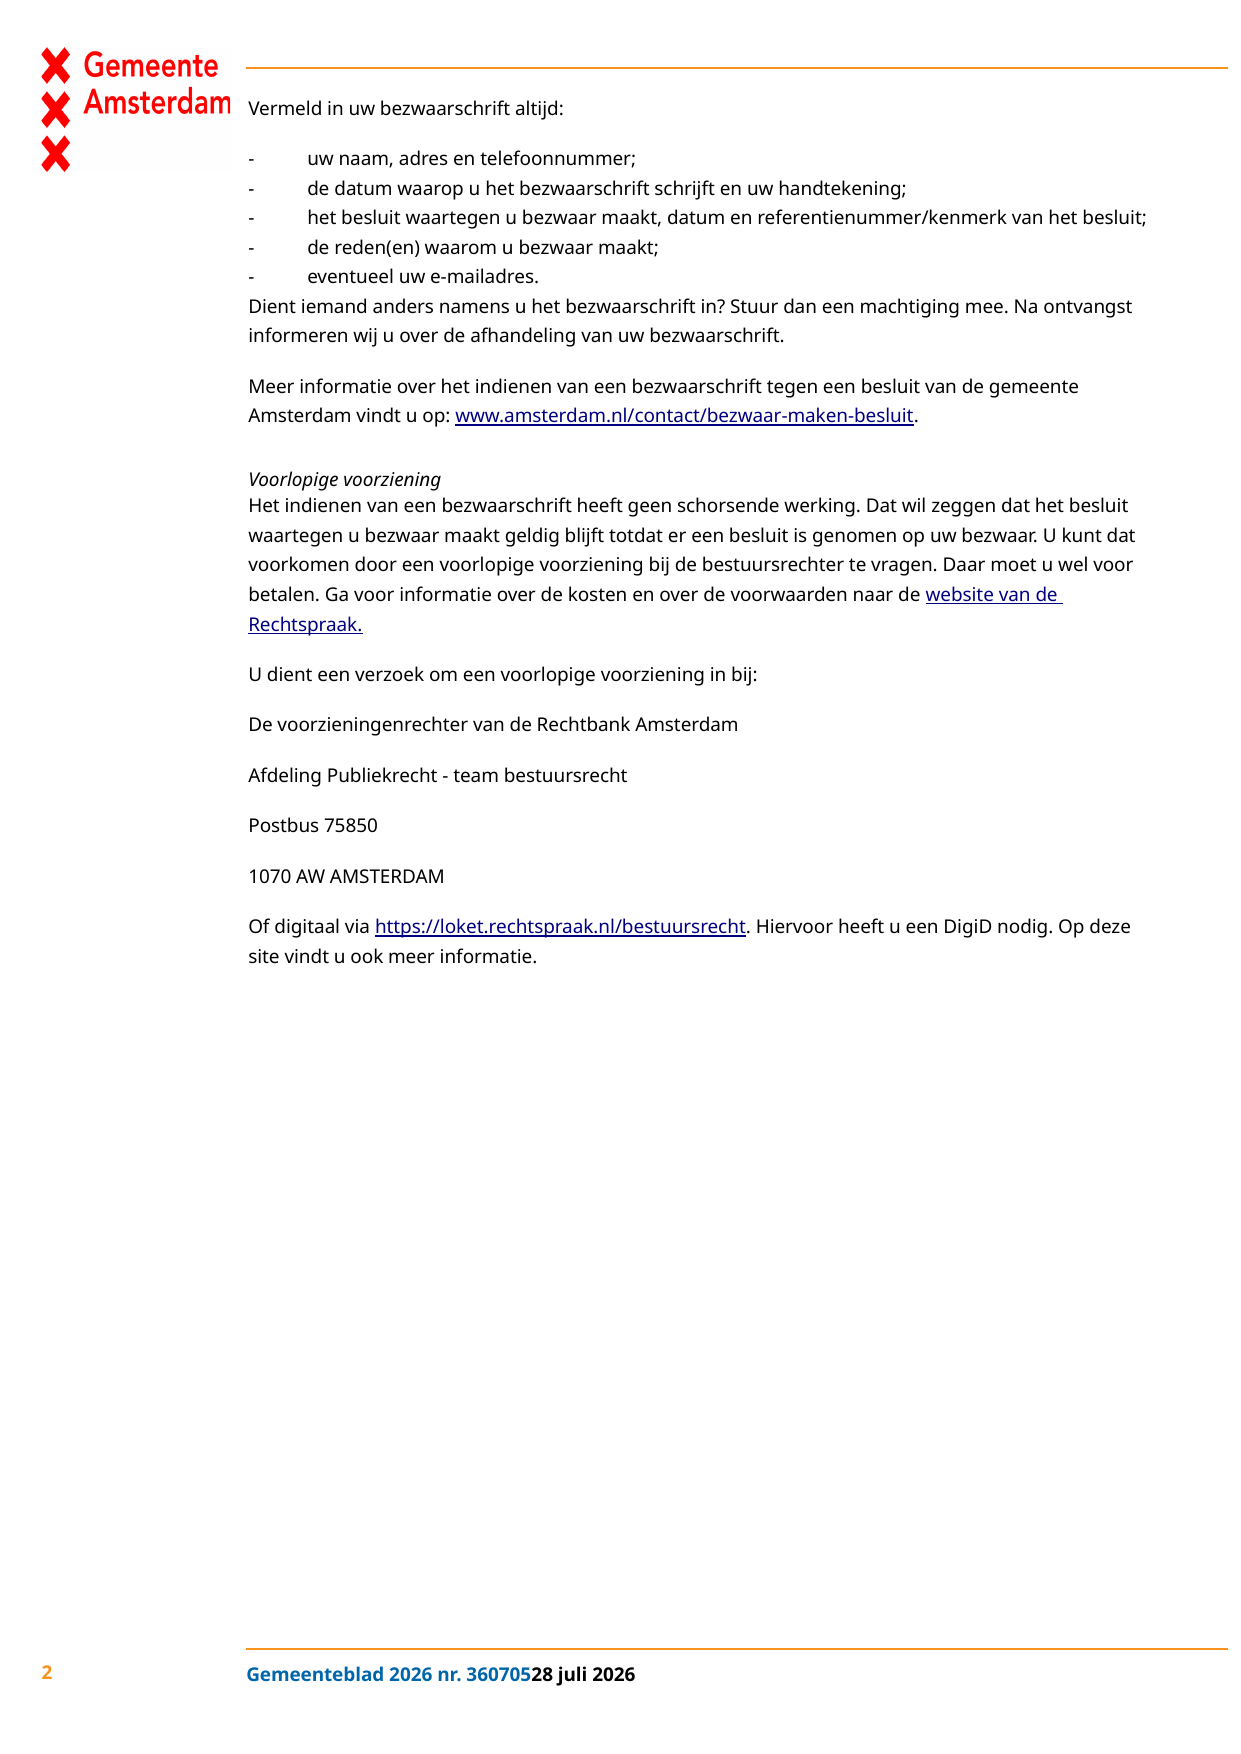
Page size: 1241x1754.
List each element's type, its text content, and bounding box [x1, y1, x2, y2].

text Voorlopige voorziening [248, 467, 1152, 492]
text Dient iemand anders namens u het bezwaarschrift in? Stuur dan een machtiging mee. Na ontvangst informeren wij u over de afhandeling van uw bezwaarschrift. [248, 293, 1152, 348]
text Postbus 75850 [248, 812, 1152, 838]
picture [41, 47, 231, 172]
list het besluit waartegen u bezwaar maakt, datum en referentienummer/kenmerk van het besluit; [248, 204, 1152, 230]
text Afdeling Publiekrecht - team bestuursrecht [248, 762, 1152, 788]
text 1070 AW AMSTERDAM [248, 863, 1152, 888]
text Vermeld in uw bezwaarschrift altijd: [248, 95, 1152, 121]
list eventueel uw e-mailadres. [248, 263, 1152, 289]
text U dient een verzoek om een voorlopige voorziening in bij: [248, 661, 1152, 687]
list de datum waarop u het bezwaarschrift schrijft en uw handtekening; [248, 175, 1152, 201]
list uw naam, adres en telefoonnummer; [248, 145, 1152, 171]
list de reden(en) waarom u bezwaar maakt; [248, 234, 1152, 260]
text Meer informatie over het indienen van een bezwaarschrift tegen een besluit van de gemeente Amsterdam vindt u op: www.amsterdam.nl/contact/bezwaar-maken-besluit. [248, 373, 1152, 428]
text Het indienen van een bezwaarschrift heeft geen schorsende werking. Dat wil zeggen dat het besluit waartegen u bezwaar maakt geldig blijft totdat er een besluit is genomen op uw bezwaar. U kunt dat voorkomen door een voorlopige voorziening bij de bestuursrechter te vragen. Daar moet u wel voor betalen. Ga voor informatie over de kosten en over de voorwaarden naar de website van de Rechtspraak. [248, 492, 1152, 636]
text Of digitaal via https://loket.rechtspraak.nl/bestuursrecht. Hiervoor heeft u een DigiD nodig. Op deze site vindt u ook meer informatie. [248, 913, 1152, 968]
text De voorzieningenrechter van de Rechtbank Amsterdam [248, 712, 1152, 737]
